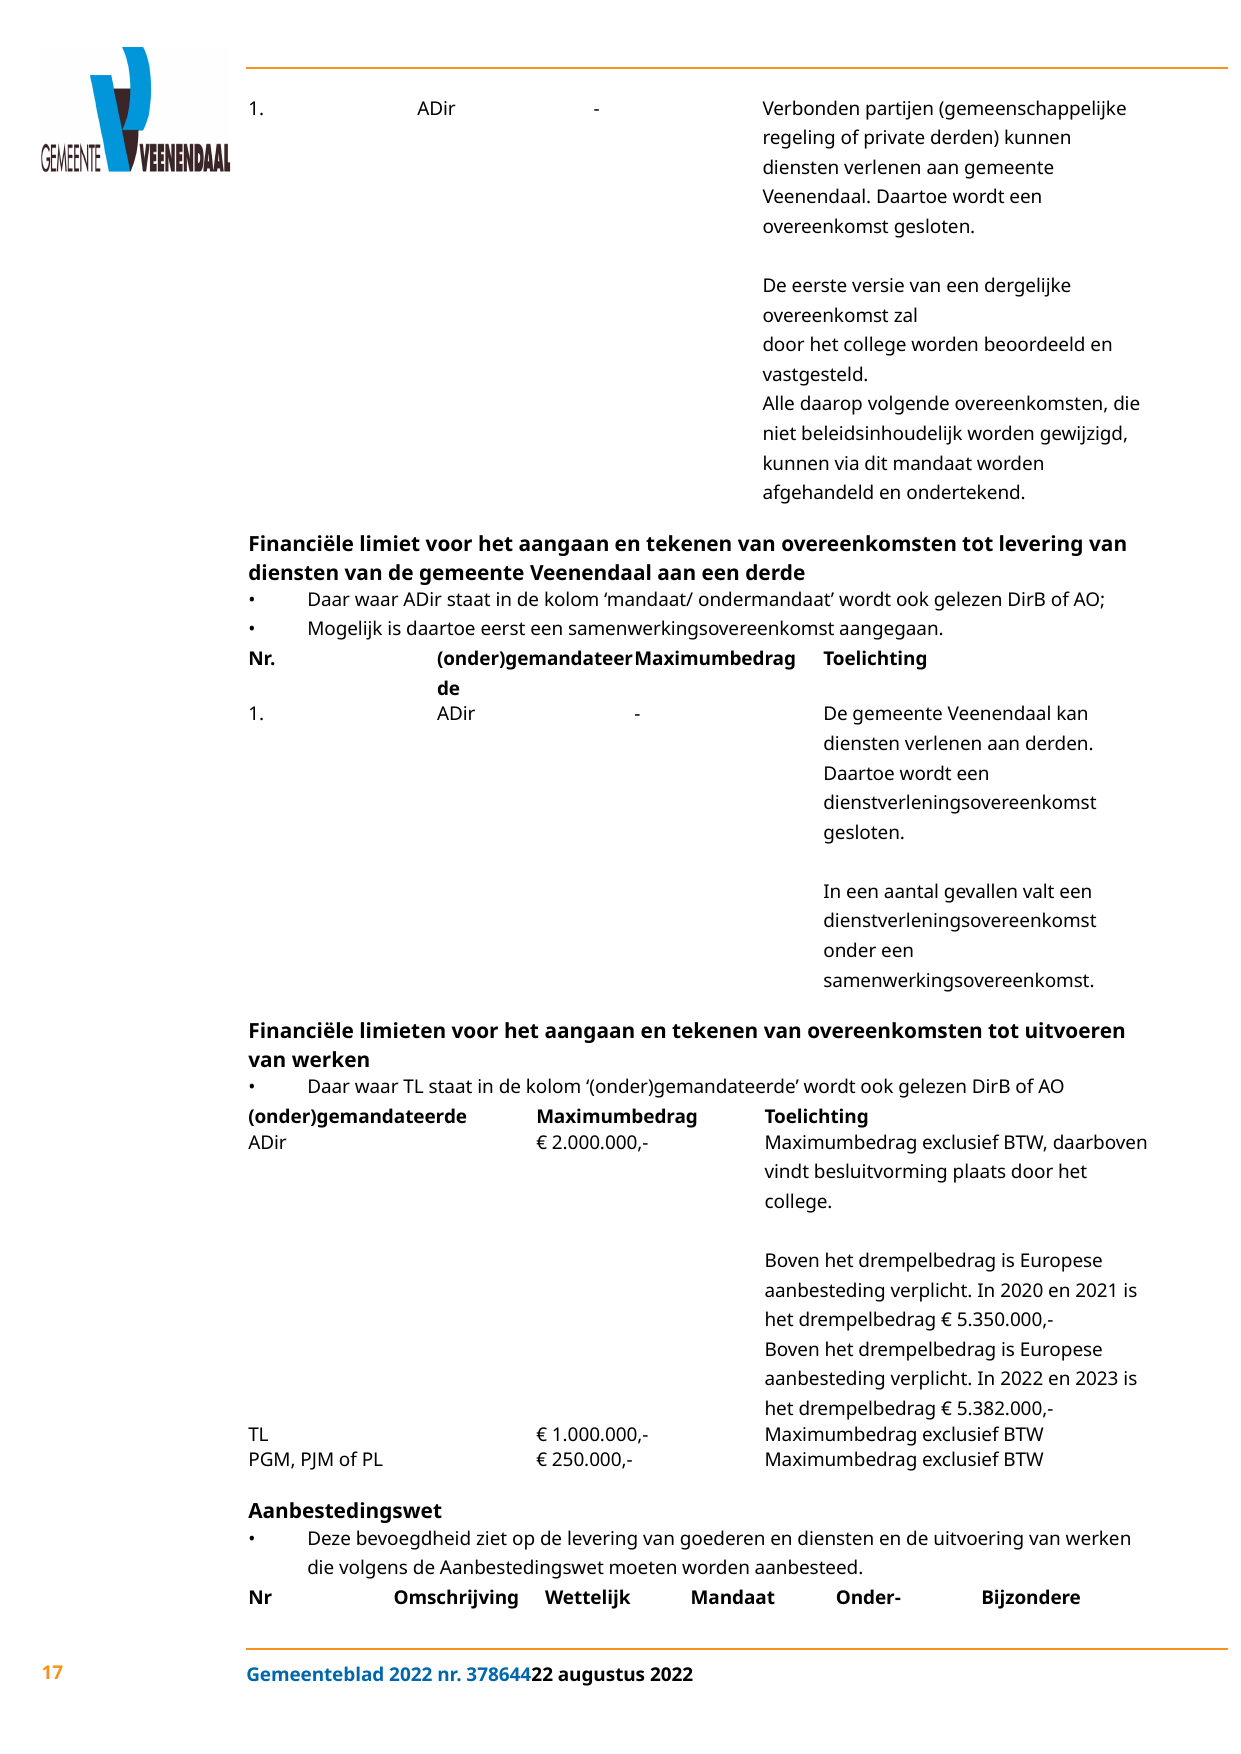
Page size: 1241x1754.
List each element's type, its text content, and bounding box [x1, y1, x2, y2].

table_header Toelichting [823, 645, 1152, 701]
list Deze bevoegdheid ziet op de levering van goederen en diensten en de uitvoering van werken die volgens de Aanbestedingswet moeten worden aanbesteed. [248, 1525, 1152, 1580]
picture [41, 47, 130, 172]
table_header Toelichting [764, 1103, 1152, 1129]
table_cell Maximumbedrag exclusief BTW [764, 1447, 1152, 1472]
table_cell De gemeente Veenendaal kan diensten verlenen aan derden. Daartoe wordt een dienstverleningsovereenkomst gesloten. In een aantal gevallen valt een dienstverleningsovereenkomst onder een samenwerkingsovereenkomst. [823, 701, 1152, 993]
table_cell € 2.000.000,- [536, 1129, 764, 1421]
table_cell - [593, 95, 762, 505]
table_cell € 250.000,- [536, 1447, 764, 1472]
table_cell - [634, 701, 823, 993]
table_cell ADir [248, 1129, 536, 1421]
table_header Maximumbedrag [634, 645, 823, 701]
table_cell € 1.000.000,- [536, 1421, 764, 1447]
text Aanbestedingswet [248, 1496, 1152, 1525]
table_cell PGM, PJM of PL [248, 1447, 536, 1472]
table_header Maximumbedrag [536, 1103, 764, 1129]
table_cell Maximumbedrag exclusief BTW, daarboven vindt besluitvorming plaats door het college. Boven het drempelbedrag is Europese aanbesteding verplicht. In 2020 en 2021 is het drempelbedrag € 5.350.000,- Boven het drempelbedrag is Europese aanbesteding verplicht. In 2022 en 2023 is het drempelbedrag € 5.382.000,- [764, 1129, 1152, 1421]
table_header Onder- [836, 1584, 981, 1610]
table_header (onder)gemandateerde [437, 645, 634, 701]
text Financiële limieten voor het aangaan en tekenen van overeenkomsten tot uitvoeren van werken [248, 1017, 1152, 1073]
picture [123, 47, 231, 172]
table_cell Verbonden partijen (gemeenschappelijke regeling of private derden) kunnen diensten verlenen aan gemeente Veenendaal. Daartoe wordt een overeenkomst gesloten. De eerste versie van een dergelijke overeenkomst zal door het college worden beoordeeld en vastgesteld. Alle daarop volgende overeenkomsten, die niet beleidsinhoudelijk worden gewijzigd, kunnen via dit mandaat worden afgehandeld en ondertekend. [762, 95, 1152, 505]
table_cell ADir [437, 701, 634, 993]
table_cell TL [248, 1421, 536, 1447]
table_header Mandaat [690, 1584, 836, 1610]
text Financiële limiet voor het aangaan en tekenen van overeenkomsten tot levering van diensten van de gemeente Veenendaal aan een derde [248, 529, 1152, 586]
table_cell 1. [248, 95, 417, 505]
list Daar waar TL staat in de kolom ‘(onder)gemandateerde’ wordt ook gelezen DirB of AO [248, 1073, 1152, 1099]
table_cell Maximumbedrag exclusief BTW [764, 1421, 1152, 1447]
list Daar waar ADir staat in de kolom ‘mandaat/ ondermandaat’ wordt ook gelezen DirB of AO; [248, 586, 1152, 612]
table_header (onder)gemandateerde [248, 1103, 536, 1129]
table_header Wettelijk [545, 1584, 690, 1610]
table_cell 1. [248, 701, 437, 993]
list Mogelijk is daartoe eerst een samenwerkingsovereenkomst aangegaan. [248, 616, 1152, 641]
table_header Nr. [248, 645, 437, 701]
table_header Bijzondere [981, 1584, 1152, 1610]
table_header Omschrijving [393, 1584, 545, 1610]
table_header Nr [248, 1584, 393, 1610]
table_cell ADir [417, 95, 593, 505]
